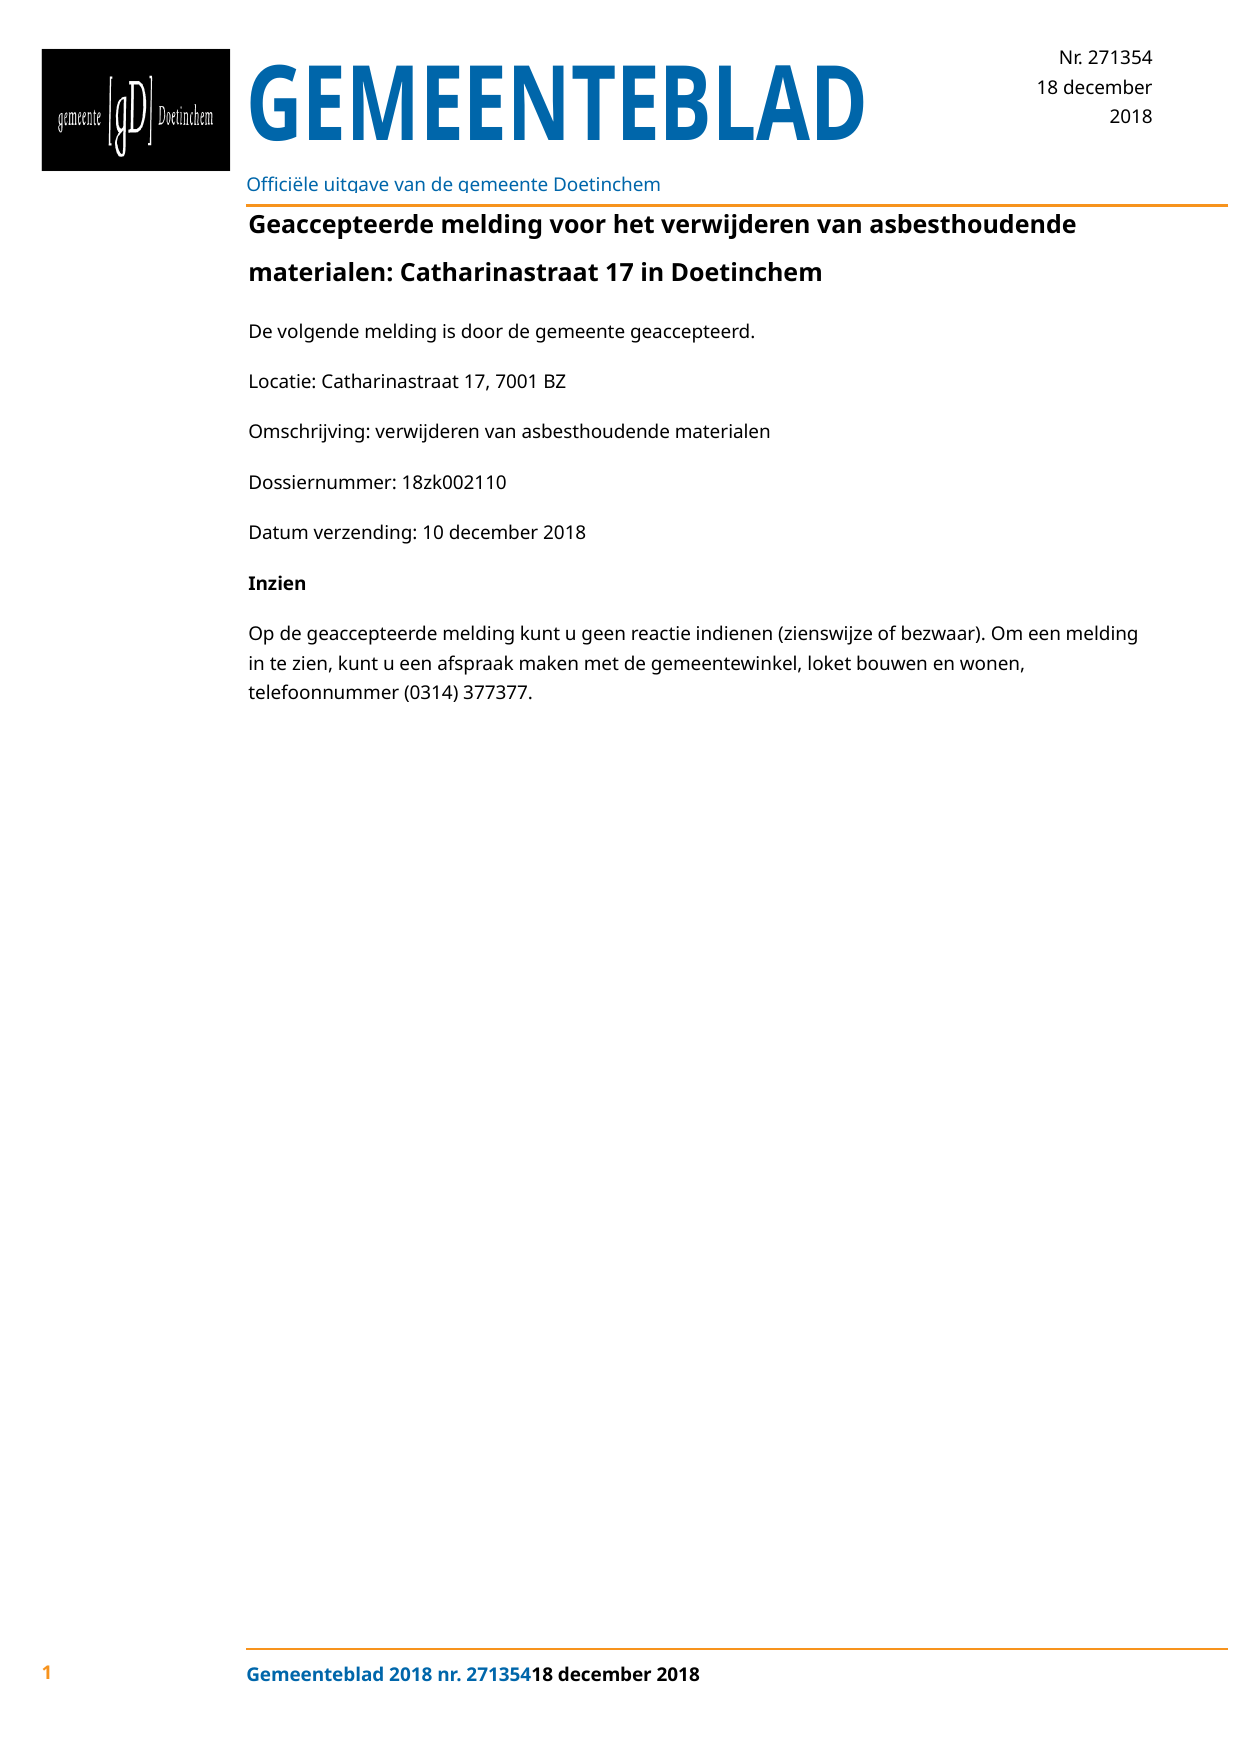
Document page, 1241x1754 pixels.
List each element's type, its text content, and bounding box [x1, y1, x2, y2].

text Inzien [248, 570, 1152, 596]
text Op de geaccepteerde melding kunt u geen reactie indienen (zienswijze of bezwaar). Om een melding in te zien, kunt u een afspraak maken met de gemeentewinkel, loket bouwen en wonen, telefoonnummer (0314) 377377. [248, 620, 1152, 705]
text Locatie: Catharinastraat 17, 7001 BZ [248, 368, 1152, 394]
text Omschrijving: verwijderen van asbesthoudende materialen [248, 419, 1152, 444]
text Geaccepteerde melding voor het verwijderen van asbesthoudende materialen: Catharinastraat 17 in Doetinchem [248, 207, 1152, 288]
text De volgende melding is door de gemeente geaccepteerd. [248, 318, 1152, 344]
text Dossiernummer: 18zk002110 [248, 469, 1152, 495]
picture [41, 47, 231, 172]
text Datum verzending: 10 december 2018 [248, 519, 1152, 545]
